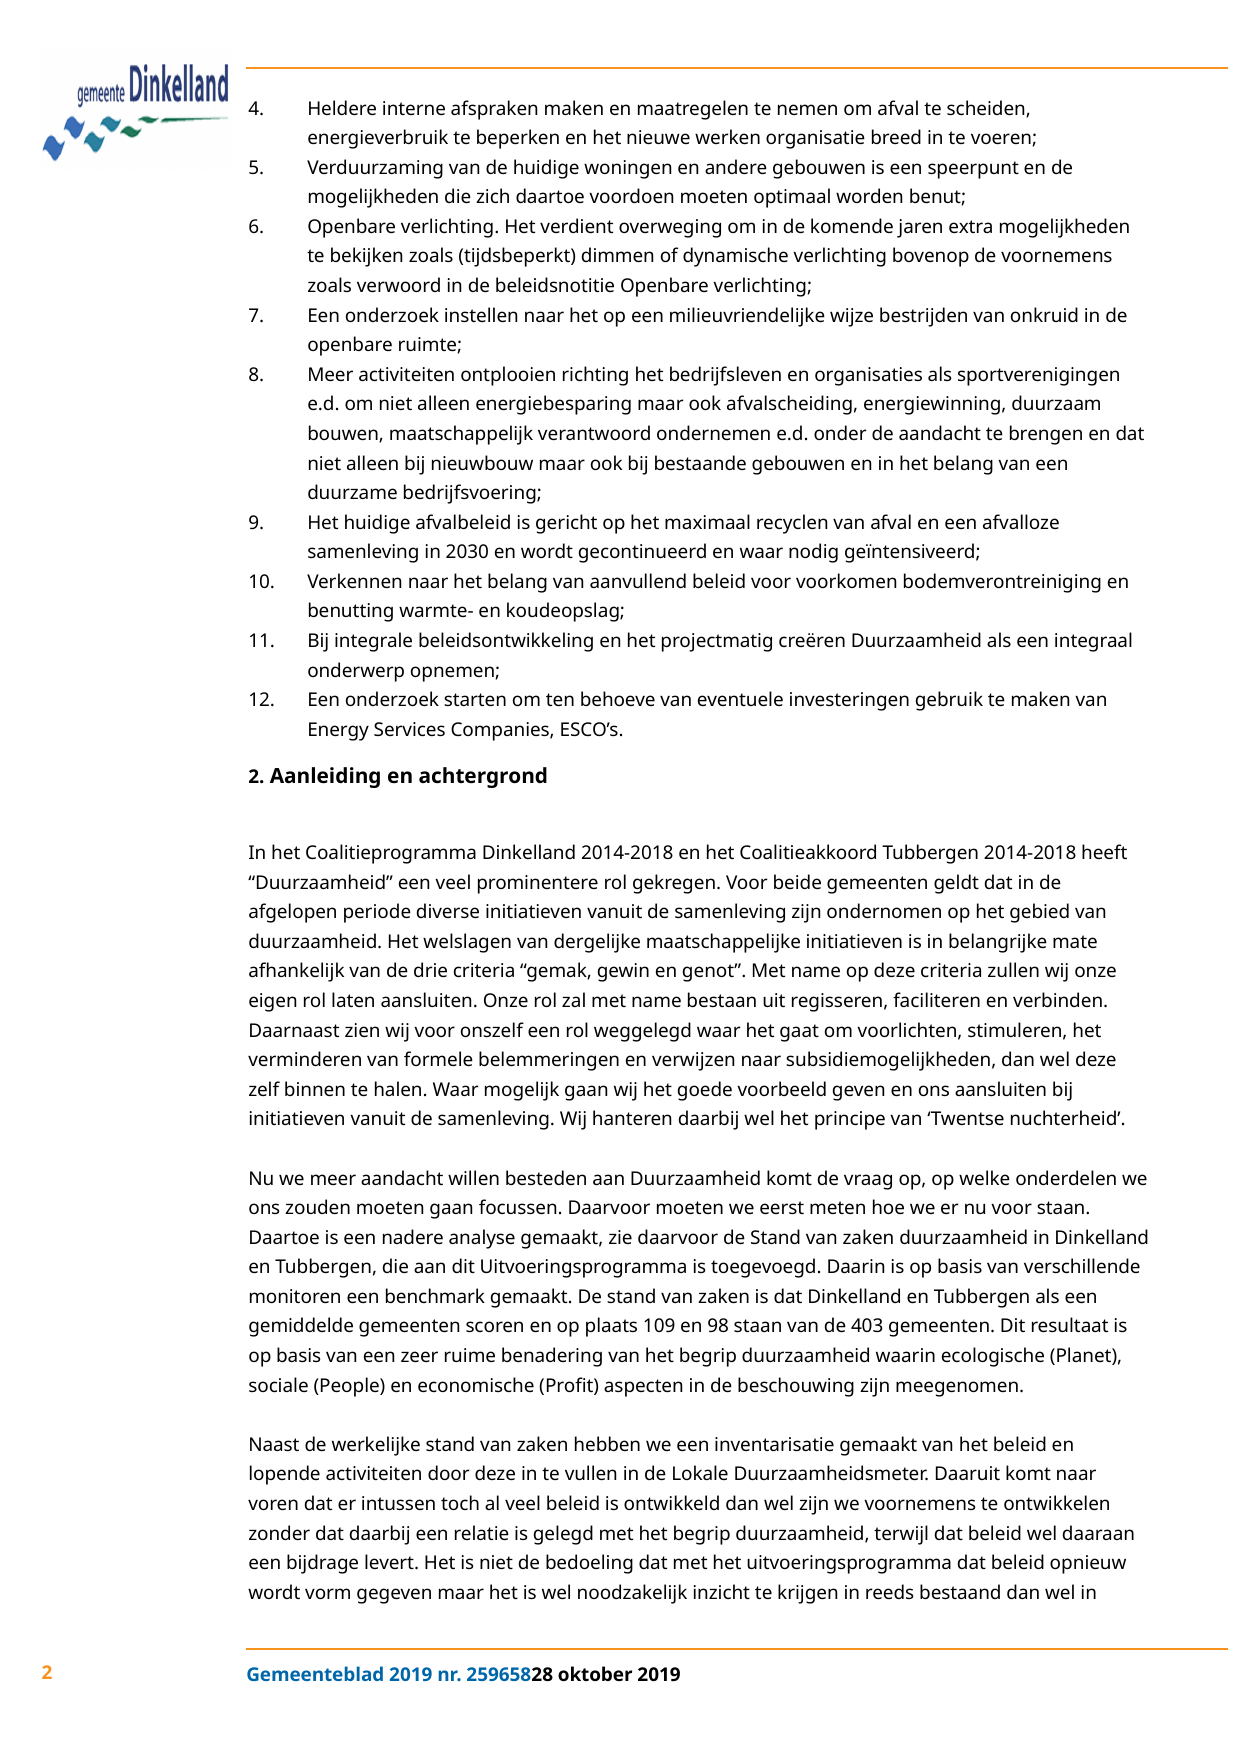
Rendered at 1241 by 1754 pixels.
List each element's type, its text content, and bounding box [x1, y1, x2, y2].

list Een onderzoek instellen naar het op een milieuvriendelijke wijze bestrijden van onkruid in de openbare ruimte; [248, 302, 1152, 357]
list Verduurzaming van de huidige woningen en andere gebouwen is een speerpunt en de mogelijkheden die zich daartoe voordoen moeten optimaal worden benut; [248, 154, 1152, 209]
list Een onderzoek starten om ten behoeve van eventuele investeringen gebruik te maken van Energy Services Companies, ESCO’s. [248, 686, 1152, 742]
picture [41, 47, 231, 172]
text Naast de werkelijke stand van zaken hebben we een inventarisatie gemaakt van het beleid en lopende activiteiten door deze in te vullen in de Lokale Duurzaamheidsmeter. Daaruit komt naar voren dat er intussen toch al veel beleid is ontwikkeld dan wel zijn we voornemens te ontwikkelen zonder dat daarbij een relatie is gelegd met het begrip duurzaamheid, terwijl dat beleid wel daaraan een bijdrage levert. Het is niet de bedoeling dat met het uitvoeringsprogramma dat beleid opnieuw wordt vorm gegeven maar het is wel noodzakelijk inzicht te krijgen in reeds bestaand dan wel in [248, 1431, 1152, 1605]
text 2. Aanleiding en achtergrond [248, 762, 1152, 790]
list Openbare verlichting. Het verdient overweging om in de komende jaren extra mogelijkheden te bekijken zoals (tijdsbeperkt) dimmen of dynamische verlichting bovenop de voornemens zoals verwoord in de beleidsnotitie Openbare verlichting; [248, 213, 1152, 298]
text Nu we meer aandacht willen besteden aan Duurzaamheid komt de vraag op, op welke onderdelen we ons zouden moeten gaan focussen. Daarvoor moeten we eerst meten hoe we er nu voor staan. Daartoe is een nadere analyse gemaakt, zie daarvoor de Stand van zaken duurzaamheid in Dinkelland en Tubbergen, die aan dit Uitvoeringsprogramma is toegevoegd. Daarin is op basis van verschillende monitoren een benchmark gemaakt. De stand van zaken is dat Dinkelland en Tubbergen als een gemiddelde gemeenten scoren en op plaats 109 en 98 staan van de 403 gemeenten. Dit resultaat is op basis van een zeer ruime benadering van het begrip duurzaamheid waarin ecologische (Planet), sociale (People) en economische (Profit) aspecten in de beschouwing zijn meegenomen. [248, 1165, 1152, 1398]
list Meer activiteiten ontplooien richting het bedrijfsleven en organisaties als sportverenigingen e.d. om niet alleen energiebesparing maar ook afvalscheiding, energiewinning, duurzaam bouwen, maatschappelijk verantwoord ondernemen e.d. onder de aandacht te brengen en dat niet alleen bij nieuwbouw maar ook bij bestaande gebouwen en in het belang van een duurzame bedrijfsvoering; [248, 361, 1152, 505]
list Bij integrale beleidsontwikkeling en het projectmatig creëren Duurzaamheid als een integraal onderwerp opnemen; [248, 627, 1152, 683]
text In het Coalitieprogramma Dinkelland 2014-2018 en het Coalitieakkoord Tubbergen 2014-2018 heeft “Duurzaamheid” een veel prominentere rol gekregen. Voor beide gemeenten geldt dat in de afgelopen periode diverse initiatieven vanuit de samenleving zijn ondernomen op het gebied van duurzaamheid. Het welslagen van dergelijke maatschappelijke initiatieven is in belangrijke mate afhankelijk van de drie criteria “gemak, gewin en genot”. Met name op deze criteria zullen wij onze eigen rol laten aansluiten. Onze rol zal met name bestaan uit regisseren, faciliteren en verbinden. Daarnaast zien wij voor onszelf een rol weggelegd waar het gaat om voorlichten, stimuleren, het verminderen van formele belemmeringen en verwijzen naar subsidiemogelijkheden, dan wel deze zelf binnen te halen. Waar mogelijk gaan wij het goede voorbeeld geven en ons aansluiten bij initiatieven vanuit de samenleving. Wij hanteren daarbij wel het principe van ‘Twentse nuchterheid’. [248, 839, 1152, 1131]
list Het huidige afvalbeleid is gericht op het maximaal recyclen van afval en een afvalloze samenleving in 2030 en wordt gecontinueerd en waar nodig geïntensiveerd; [248, 509, 1152, 564]
list Heldere interne afspraken maken en maatregelen te nemen om afval te scheiden, energieverbruik te beperken en het nieuwe werken organisatie breed in te voeren; [248, 95, 1152, 150]
list Verkennen naar het belang van aanvullend beleid voor voorkomen bodemverontreiniging en benutting warmte- en koudeopslag; [248, 568, 1152, 623]
